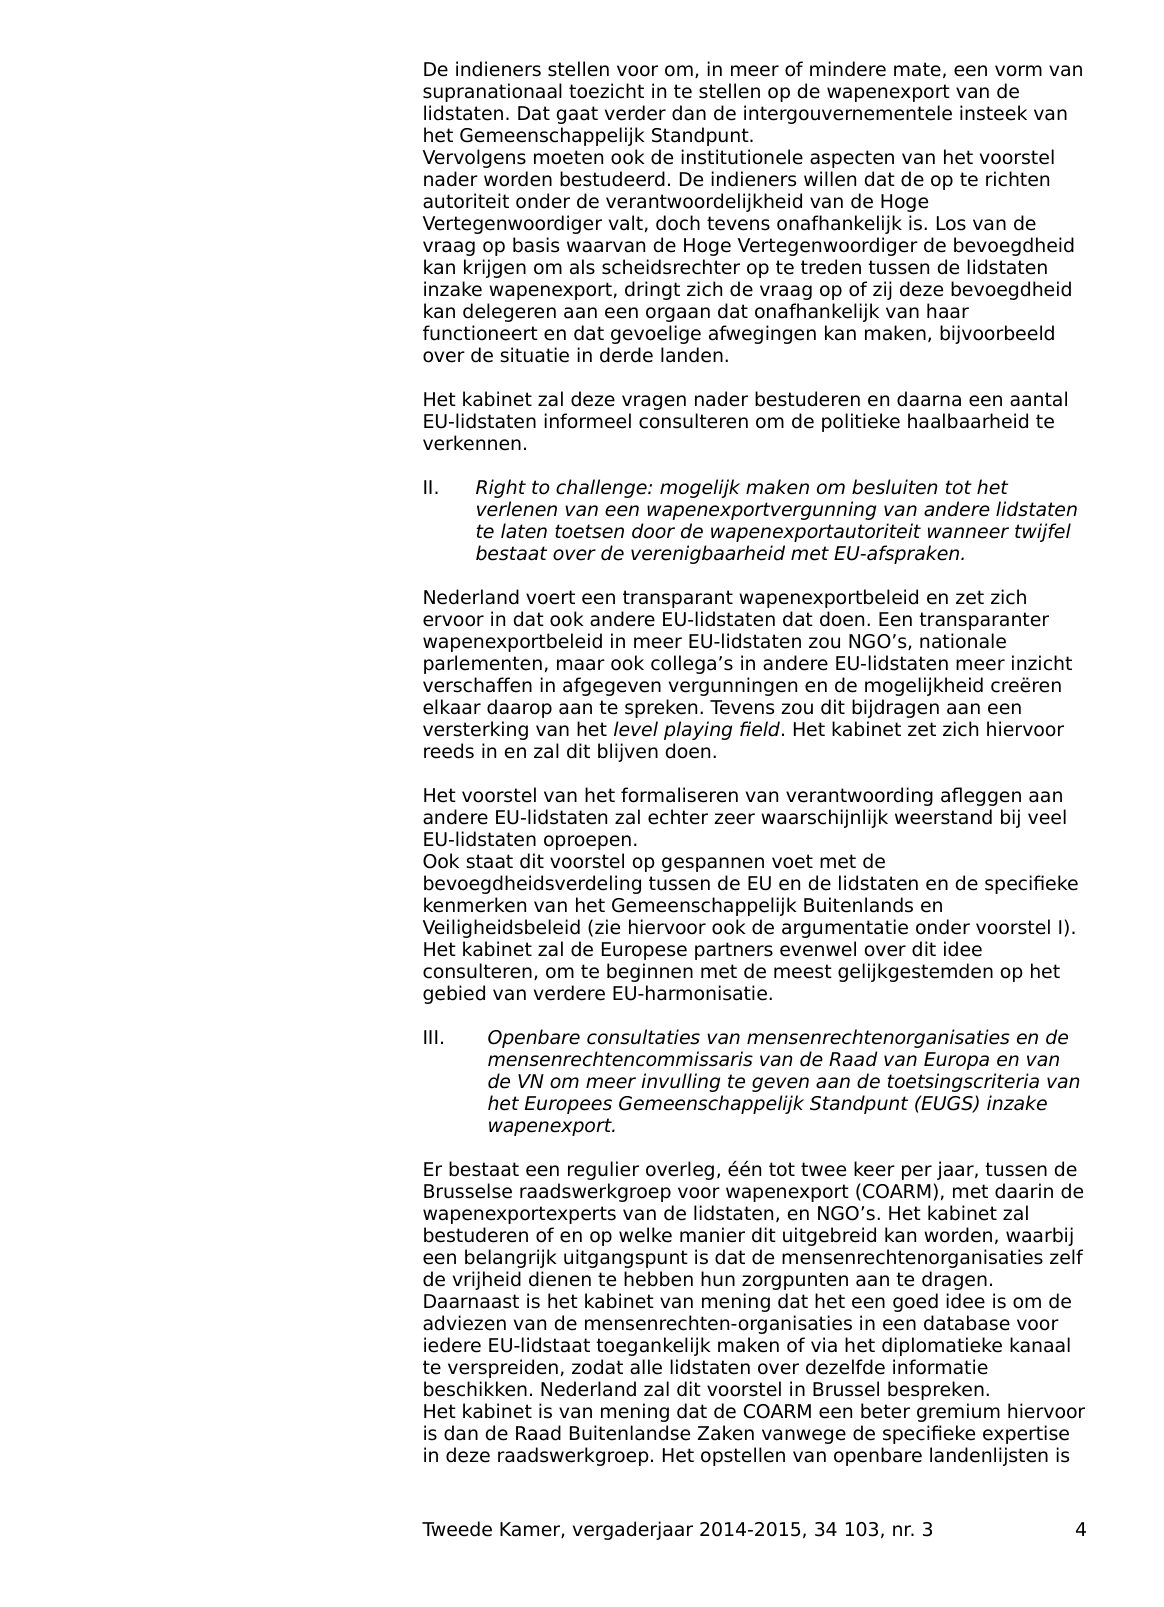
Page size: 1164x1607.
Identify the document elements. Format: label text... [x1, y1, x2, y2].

text Vervolgens moeten ook de institutionele aspecten van het voorstel nader worden bestudeerd. De indieners willen dat de op te richten autoriteit onder de verantwoordelijkheid van de Hoge Vertegenwoordiger valt, doch tevens onafhankelijk is. Los van de vraag op basis waarvan de Hoge Vertegenwoordiger de bevoegdheid kan krijgen om als scheidsrechter op te treden tussen de lidstaten inzake wapenexport, dringt zich de vraag op of zij deze bevoegdheid kan delegeren aan een orgaan dat onafhankelijk van haar functioneert en dat gevoelige afwegingen kan maken, bijvoorbeeld over de situatie in derde landen. [422, 147, 1087, 367]
text II. Right to challenge: mogelijk maken om besluiten tot het verlenen van een wapenexportvergunning van andere lidstaten te laten toetsen door de wapenexportautoriteit wanneer twijfel bestaat over de verenigbaarheid met EU-afspraken. [422, 477, 1087, 565]
text Het voorstel van het formaliseren van verantwoording afleggen aan andere EU-lidstaten zal echter zeer waarschijnlijk weerstand bij veel EU-lidstaten oproepen. [422, 785, 1087, 851]
text Ook staat dit voorstel op gespannen voet met de bevoegdheidsverdeling tussen de EU en de lidstaten en de specifieke kenmerken van het Gemeenschappelijk Buitenlands en Veiligheidsbeleid (zie hiervoor ook de argumentatie onder voorstel I). [422, 851, 1087, 939]
text III. Openbare consultaties van mensenrechtenorganisaties en de mensenrechtencommissaris van de Raad van Europa en van de VN om meer invulling te geven aan de toetsingscriteria van het Europees Gemeenschappelijk Standpunt (EUGS) inzake wapenexport. [422, 1027, 1087, 1137]
text Het kabinet is van mening dat de COARM een beter gremium hiervoor is dan de Raad Buitenlandse Zaken vanwege de specifieke expertise in deze raadswerkgroep. Het opstellen van openbare landenlijsten is [422, 1401, 1087, 1467]
text De indieners stellen voor om, in meer of mindere mate, een vorm van supranationaal toezicht in te stellen op de wapenexport van de lidstaten. Dat gaat verder dan de intergouvernementele insteek van het Gemeenschappelijk Standpunt. [422, 59, 1087, 147]
text Er bestaat een regulier overleg, één tot twee keer per jaar, tussen de Brusselse raadswerkgroep voor wapenexport (COARM), met daarin de wapenexportexperts van de lidstaten, en NGO’s. Het kabinet zal bestuderen of en op welke manier dit uitgebreid kan worden, waarbij een belangrijk uitgangspunt is dat de mensenrechtenorganisaties zelf de vrijheid dienen te hebben hun zorgpunten aan te dragen. [422, 1159, 1087, 1291]
text Nederland voert een transparant wapenexportbeleid en zet zich ervoor in dat ook andere EU-lidstaten dat doen. Een transparanter wapenexportbeleid in meer EU-lidstaten zou NGO’s, nationale parlementen, maar ook collega’s in andere EU-lidstaten meer inzicht verschaffen in afgegeven vergunningen en de mogelijkheid creëren elkaar daarop aan te spreken. Tevens zou dit bijdragen aan een versterking van het level playing field. Het kabinet zet zich hiervoor reeds in en zal dit blijven doen. [422, 587, 1087, 763]
text Het kabinet zal de Europese partners evenwel over dit idee consulteren, om te beginnen met de meest gelijkgestemden op het gebied van verdere EU-harmonisatie. [422, 939, 1087, 1005]
text Het kabinet zal deze vragen nader bestuderen en daarna een aantal EU-lidstaten informeel consulteren om de politieke haalbaarheid te verkennen. [422, 389, 1087, 455]
text Daarnaast is het kabinet van mening dat het een goed idee is om de adviezen van de mensenrechten-organisaties in een database voor iedere EU-lidstaat toegankelijk maken of via het diplomatieke kanaal te verspreiden, zodat alle lidstaten over dezelfde informatie beschikken. Nederland zal dit voorstel in Brussel bespreken. [422, 1291, 1087, 1401]
